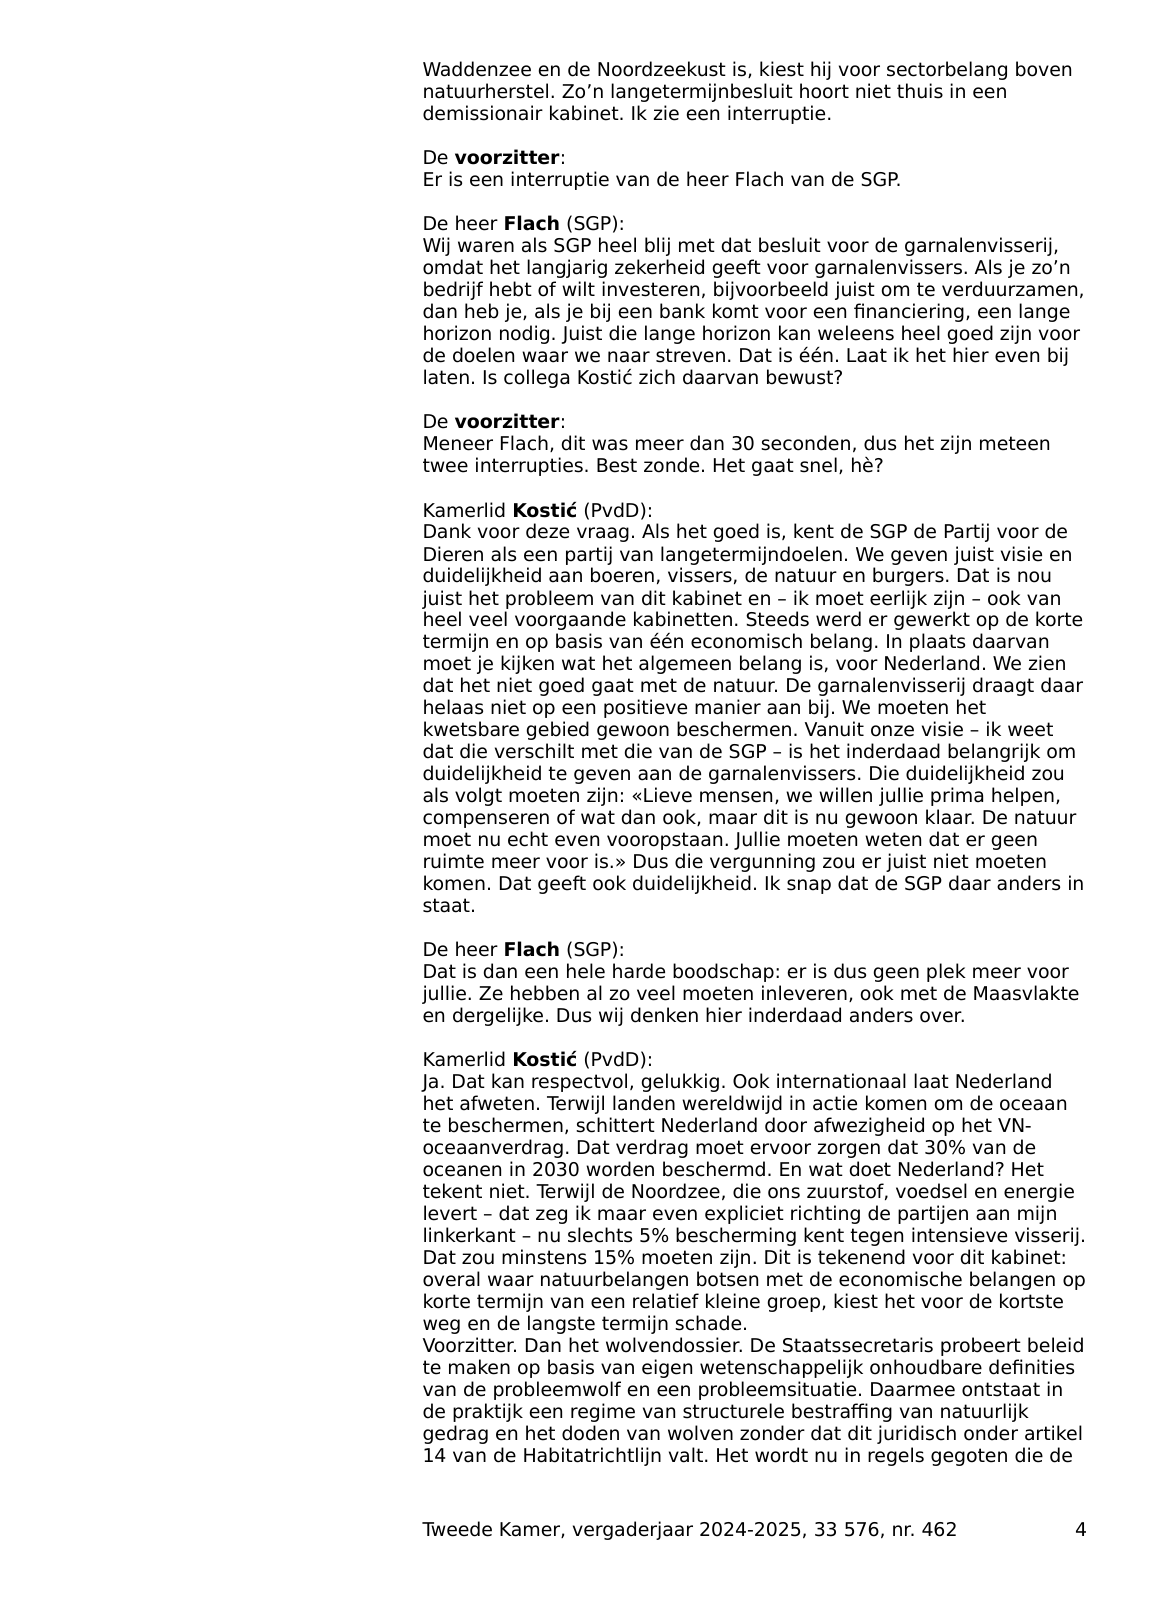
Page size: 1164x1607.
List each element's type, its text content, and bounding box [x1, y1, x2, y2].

text De voorzitter: [422, 147, 1087, 169]
text Kamerlid Kostić (PvdD): [422, 1049, 1087, 1071]
text Voorzitter. Dan het wolvendossier. De Staatssecretaris probeert beleid te maken op basis van eigen wetenschappelijk onhoudbare definities van de probleemwolf en een probleemsituatie. Daarmee ontstaat in de praktijk een regime van structurele bestraffing van natuurlijk gedrag en het doden van wolven zonder dat dit juridisch onder artikel 14 van de Habitatrichtlijn valt. Het wordt nu in regels gegoten die de [422, 1335, 1087, 1467]
text Ja. Dat kan respectvol, gelukkig. Ook internationaal laat Nederland het afweten. Terwijl landen wereldwijd in actie komen om de oceaan te beschermen, schittert Nederland door afwezigheid op het VN-oceaanverdrag. Dat verdrag moet ervoor zorgen dat 30% van de oceanen in 2030 worden beschermd. En wat doet Nederland? Het tekent niet. Terwijl de Noordzee, die ons zuurstof, voedsel en energie levert – dat zeg ik maar even expliciet richting de partijen aan mijn linkerkant – nu slechts 5% bescherming kent tegen intensieve visserij. Dat zou minstens 15% moeten zijn. Dit is tekenend voor dit kabinet: overal waar natuurbelangen botsen met de economische belangen op korte termijn van een relatief kleine groep, kiest het voor de kortste weg en de langste termijn schade. [422, 1071, 1087, 1335]
text Meneer Flach, dit was meer dan 30 seconden, dus het zijn meteen twee interrupties. Best zonde. Het gaat snel, hè? [422, 433, 1087, 477]
text Wij waren als SGP heel blij met dat besluit voor de garnalenvisserij, omdat het langjarig zekerheid geeft voor garnalenvissers. Als je zo’n bedrijf hebt of wilt investeren, bijvoorbeeld juist om te verduurzamen, dan heb je, als je bij een bank komt voor een financiering, een lange horizon nodig. Juist die lange horizon kan weleens heel goed zijn voor de doelen waar we naar streven. Dat is één. Laat ik het hier even bij laten. Is collega Kostić zich daarvan bewust? [422, 235, 1087, 389]
text Dat is dan een hele harde boodschap: er is dus geen plek meer voor jullie. Ze hebben al zo veel moeten inleveren, ook met de Maasvlakte en dergelijke. Dus wij denken hier inderdaad anders over. [422, 961, 1087, 1027]
text De voorzitter: [422, 411, 1087, 433]
text Waddenzee en de Noordzeekust is, kiest hij voor sectorbelang boven natuurherstel. Zo’n langetermijnbesluit hoort niet thuis in een demissionair kabinet. Ik zie een interruptie. [422, 59, 1087, 125]
text De heer Flach (SGP): [422, 939, 1087, 961]
text Dank voor deze vraag. Als het goed is, kent de SGP de Partij voor de Dieren als een partij van langetermijndoelen. We geven juist visie en duidelijkheid aan boeren, vissers, de natuur en burgers. Dat is nou juist het probleem van dit kabinet en – ik moet eerlijk zijn – ook van heel veel voorgaande kabinetten. Steeds werd er gewerkt op de korte termijn en op basis van één economisch belang. In plaats daarvan moet je kijken wat het algemeen belang is, voor Nederland. We zien dat het niet goed gaat met de natuur. De garnalenvisserij draagt daar helaas niet op een positieve manier aan bij. We moeten het kwetsbare gebied gewoon beschermen. Vanuit onze visie – ik weet dat die verschilt met die van de SGP – is het inderdaad belangrijk om duidelijkheid te geven aan de garnalenvissers. Die duidelijkheid zou als volgt moeten zijn: «Lieve mensen, we willen jullie prima helpen, compenseren of wat dan ook, maar dit is nu gewoon klaar. De natuur moet nu echt even vooropstaan. Jullie moeten weten dat er geen ruimte meer voor is.» Dus die vergunning zou er juist niet moeten komen. Dat geeft ook duidelijkheid. Ik snap dat de SGP daar anders in staat. [422, 521, 1087, 917]
text Er is een interruptie van de heer Flach van de SGP. [422, 169, 1087, 191]
text De heer Flach (SGP): [422, 213, 1087, 235]
text Kamerlid Kostić (PvdD): [422, 499, 1087, 521]
